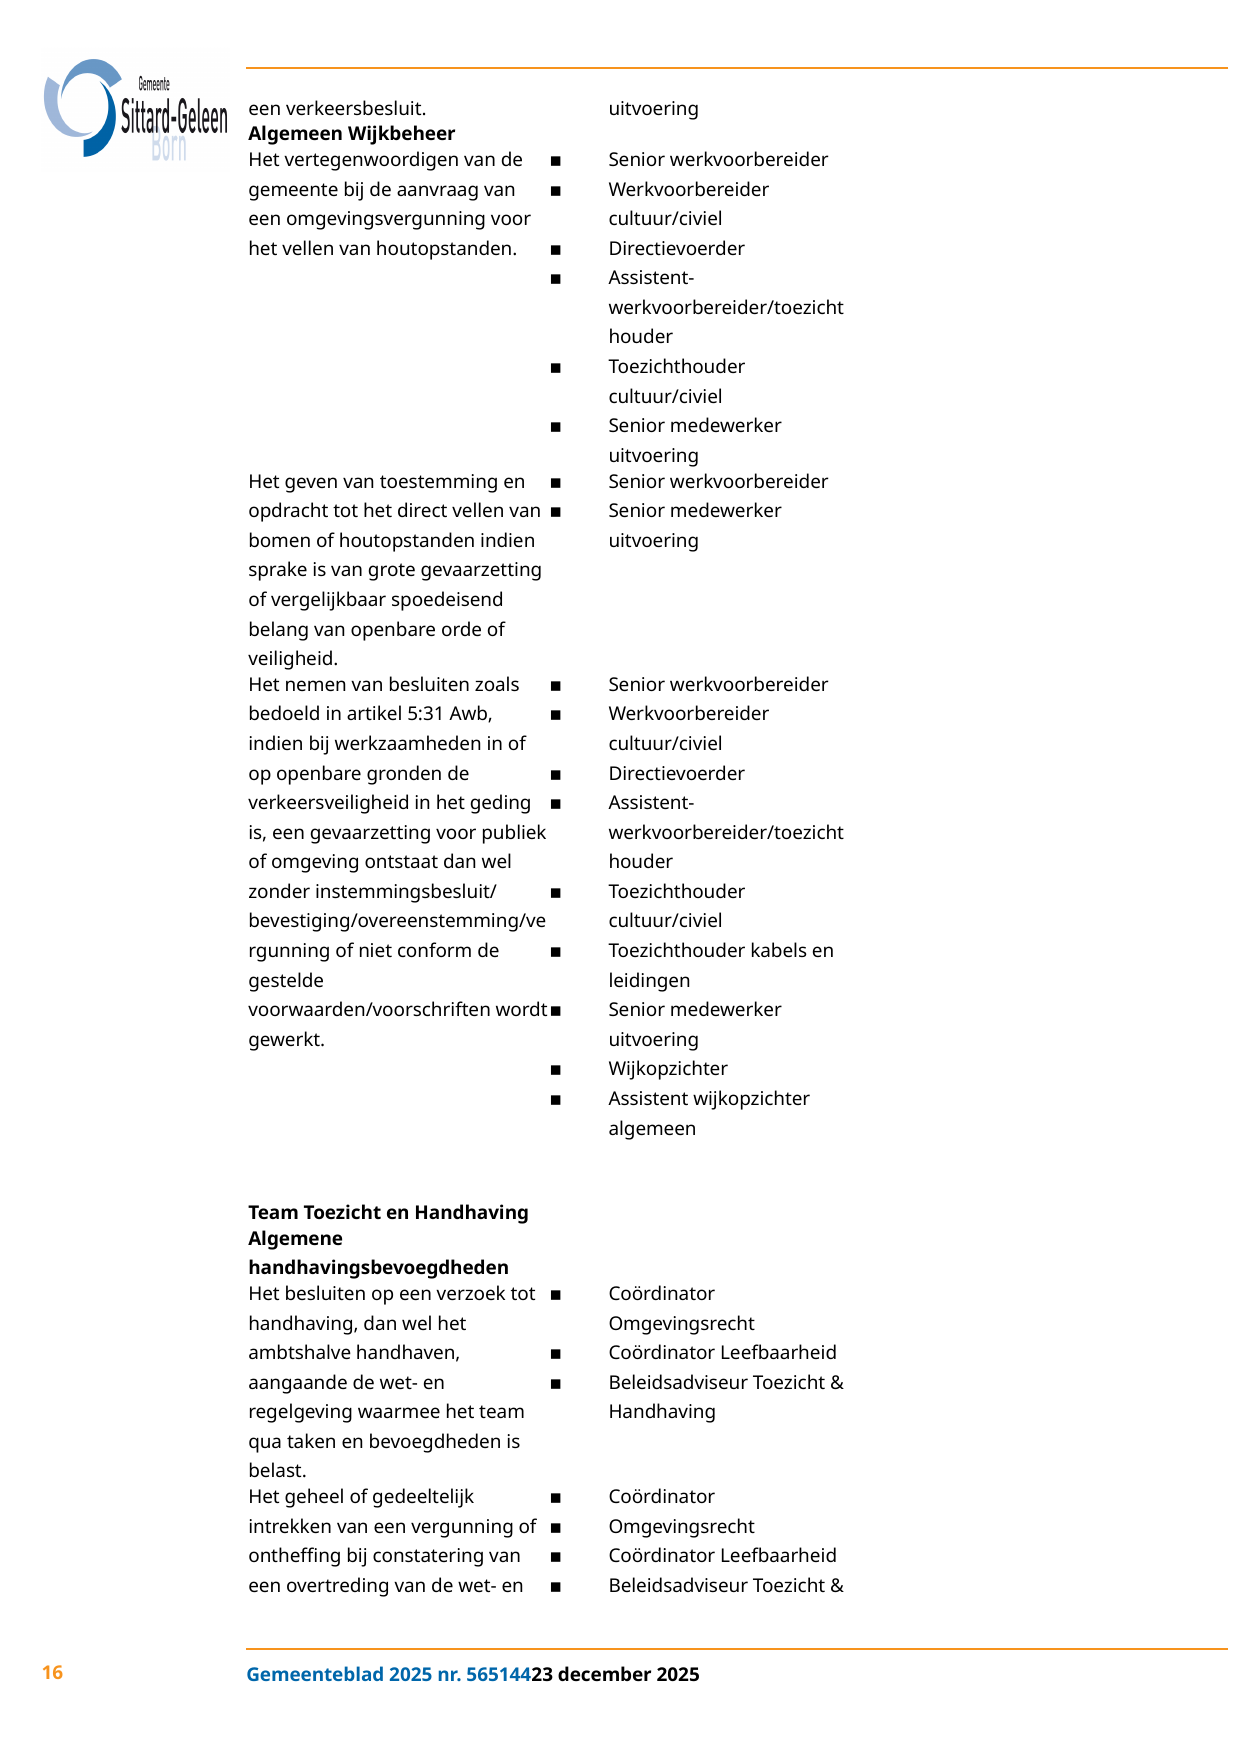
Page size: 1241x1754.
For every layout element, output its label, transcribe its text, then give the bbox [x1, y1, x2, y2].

table_cell [850, 1484, 1152, 1598]
table_cell Coördinator Omgevingsrecht Coördinator Leefbaarheid Beleidsadviseur Toezicht & [549, 1484, 850, 1598]
table_cell Senior werkvoorbereider Werkvoorbereider cultuur/civiel Directievoerder Assistent- werkvoorbereider/toezichthouder Toezichthouder cultuur/civiel Toezichthouder kabels en leidingen Senior medewerker uitvoering Wijkopzichter Assistent wijkopzichter algemeen [549, 671, 850, 1141]
table_cell [549, 1225, 850, 1280]
table_cell [850, 1225, 1152, 1280]
table_cell Het nemen van besluiten zoals bedoeld in artikel 5:31 Awb, indien bij werkzaamheden in of op openbare gronden de verkeersveiligheid in het geding is, een gevaarzetting voor publiek of omgeving ontstaat dan wel zonder instemmingsbesluit/ bevestiging/overeenstemming/vergunning of niet conform de gestelde voorwaarden/voorschriften wordt gewerkt. [248, 671, 549, 1141]
table_cell Senior werkvoorbereider Senior medewerker uitvoering [549, 468, 850, 671]
picture [41, 47, 231, 172]
table_cell Coördinator Omgevingsrecht Coördinator Leefbaarheid Beleidsadviseur Toezicht & Handhaving [549, 1280, 850, 1483]
table_cell Het geheel of gedeeltelijk intrekken van een vergunning of ontheffing bij constatering van een overtreding van de wet- en [248, 1484, 549, 1598]
table_cell [850, 468, 1152, 671]
table_cell Het geven van toestemming en opdracht tot het direct vellen van bomen of houtopstanden indien sprake is van grote gevaarzetting of vergelijkbaar spoedeisend belang van openbare orde of veiligheid. [248, 468, 549, 671]
table_header [850, 1199, 1152, 1225]
table_header Team Toezicht en Handhaving [248, 1199, 549, 1225]
table_cell [850, 1280, 1152, 1483]
table_cell [850, 671, 1152, 1141]
table_cell [850, 121, 1152, 146]
table_cell Algemeen Wijkbeheer [248, 121, 549, 146]
table_cell [850, 146, 1152, 468]
table_cell [850, 95, 1152, 121]
table_cell een verkeersbesluit. [248, 95, 549, 121]
table_header [549, 1199, 850, 1225]
table_cell [549, 1141, 850, 1166]
table_cell Senior werkvoorbereider Werkvoorbereider cultuur/civiel Directievoerder Assistent- werkvoorbereider/toezichthouder Toezichthouder cultuur/civiel Senior medewerker uitvoering [549, 146, 850, 468]
table_cell [850, 1141, 1152, 1166]
table_cell Het vertegenwoordigen van de gemeente bij de aanvraag van een omgevingsvergunning voor het vellen van houtopstanden. [248, 146, 549, 468]
table_cell Het besluiten op een verzoek tot handhaving, dan wel het ambtshalve handhaven, aangaande de wet- en regelgeving waarmee het team qua taken en bevoegdheden is belast. [248, 1280, 549, 1483]
table_cell Algemene handhavingsbevoegdheden [248, 1225, 549, 1280]
table_cell uitvoering [549, 95, 850, 121]
table_cell [549, 121, 850, 146]
table_cell [248, 1141, 549, 1166]
